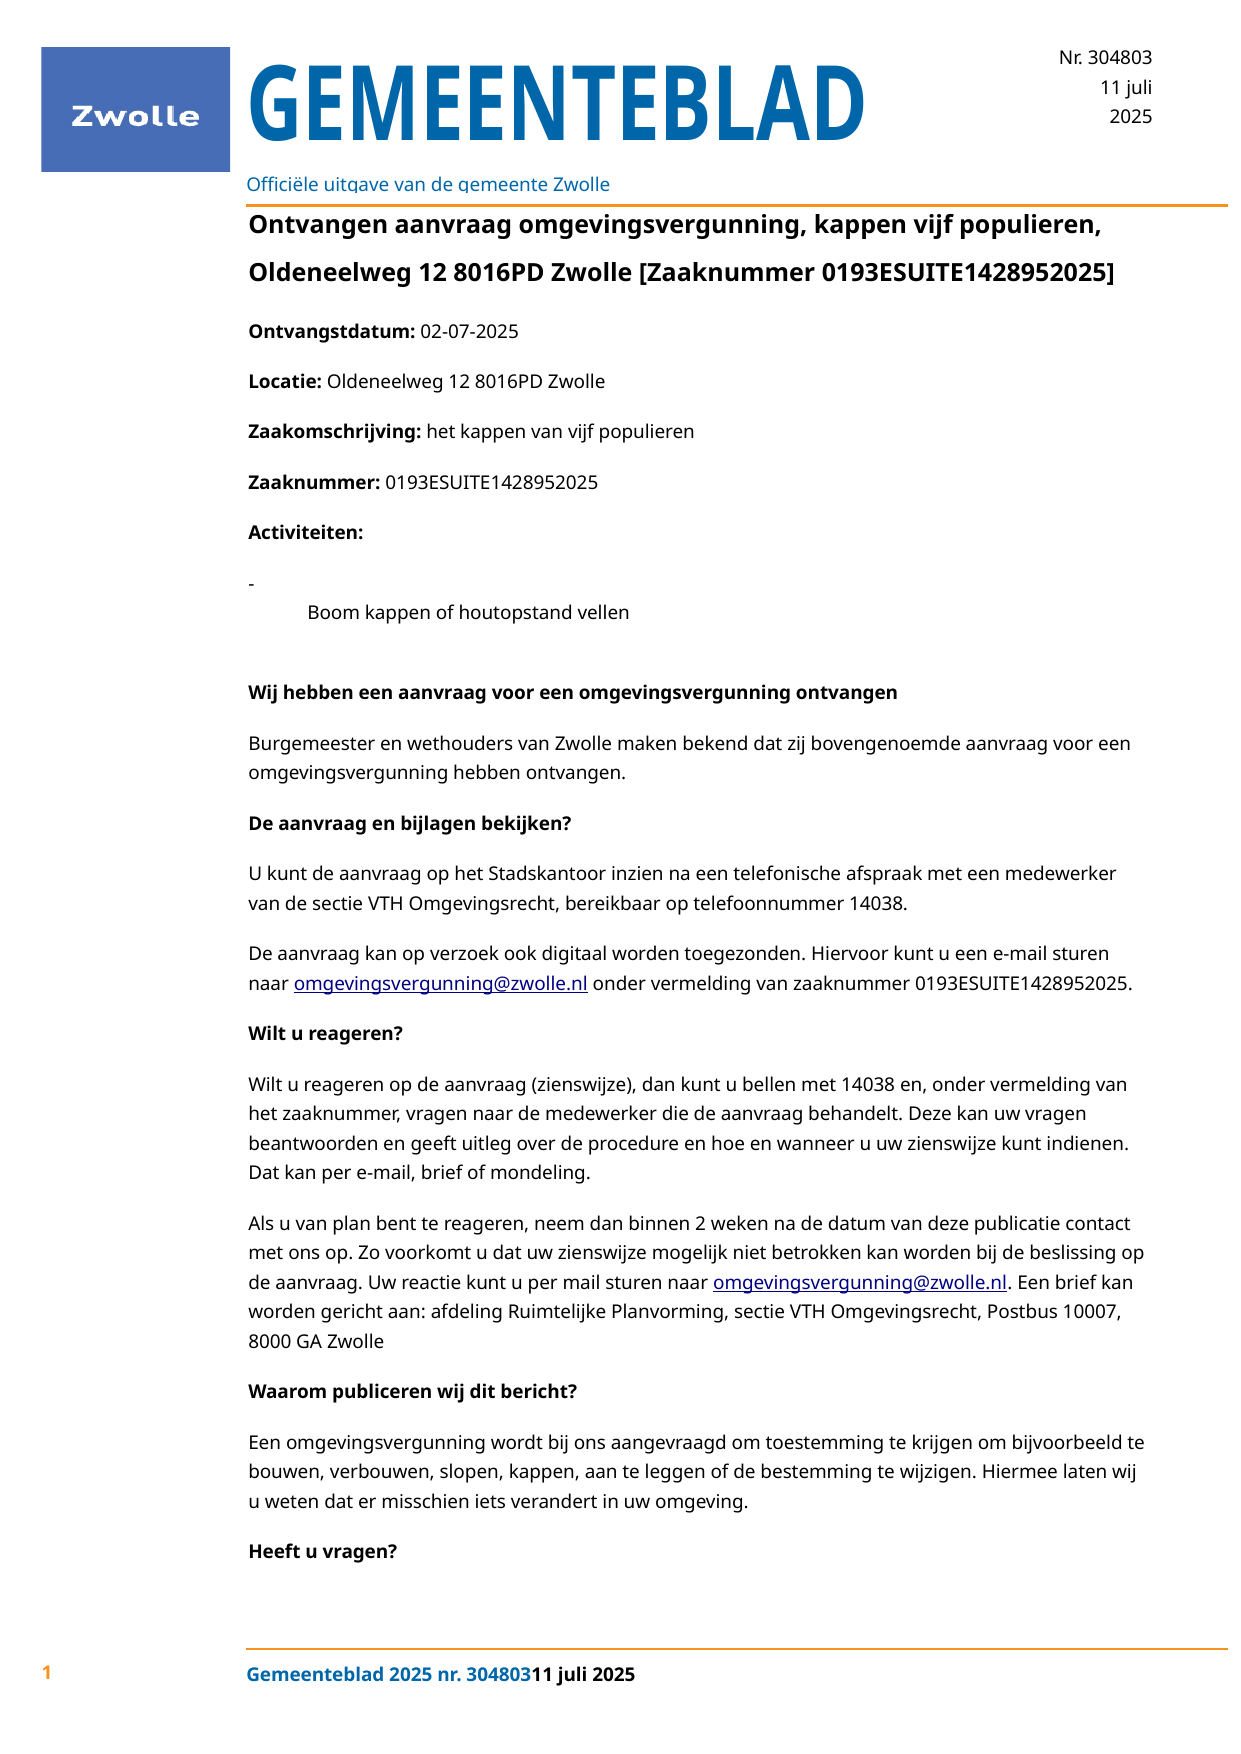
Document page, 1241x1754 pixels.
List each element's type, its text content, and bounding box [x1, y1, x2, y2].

text Wilt u reageren? [248, 1020, 1152, 1046]
picture [41, 47, 231, 172]
text De aanvraag kan op verzoek ook digitaal worden toegezonden. Hiervoor kunt u een e-mail sturen naar omgevingsvergunning@zwolle.nl onder vermelding van zaaknummer 0193ESUITE1428952025. [248, 940, 1152, 996]
text Waarom publiceren wij dit bericht? [248, 1379, 1152, 1404]
text Heeft u vragen? [248, 1539, 1152, 1564]
text Ontvangstdatum: 02-07-2025 [248, 318, 1152, 344]
text Als u van plan bent te reageren, neem dan binnen 2 weken na de datum van deze publicatie contact met ons op. Zo voorkomt u dat uw zienswijze mogelijk niet betrokken kan worden bij de beslissing op de aanvraag. Uw reactie kunt u per mail sturen naar omgevingsvergunning@zwolle.nl. Een brief kan worden gericht aan: afdeling Ruimtelijke Planvorming, sectie VTH Omgevingsrecht, Postbus 10007, 8000 GA Zwolle [248, 1210, 1152, 1354]
list Boom kappen of houtopstand vellen [248, 599, 1152, 625]
text Zaaknummer: 0193ESUITE1428952025 [248, 469, 1152, 495]
text U kunt de aanvraag op het Stadskantoor inzien na een telefonische afspraak met een medewerker van de sectie VTH Omgevingsrecht, bereikbaar op telefoonnummer 14038. [248, 860, 1152, 916]
text De aanvraag en bijlagen bekijken? [248, 810, 1152, 836]
text Zaakomschrijving: het kappen van vijf populieren [248, 419, 1152, 444]
text Activiteiten: [248, 519, 1152, 545]
text Burgemeester en wethouders van Zwolle maken bekend dat zij bovengenoemde aanvraag voor een omgevingsvergunning hebben ontvangen. [248, 730, 1152, 785]
text Locatie: Oldeneelweg 12 8016PD Zwolle [248, 368, 1152, 394]
text Wij hebben een aanvraag voor een omgevingsvergunning ontvangen [248, 679, 1152, 705]
text Ontvangen aanvraag omgevingsvergunning, kappen vijf populieren, Oldeneelweg 12 8016PD Zwolle [Zaaknummer 0193ESUITE1428952025] [248, 207, 1152, 288]
text Wilt u reageren op de aanvraag (zienswijze), dan kunt u bellen met 14038 en, onder vermelding van het zaaknummer, vragen naar de medewerker die de aanvraag behandelt. Deze kan uw vragen beantwoorden en geeft uitleg over de procedure en hoe en wanneer u uw zienswijze kunt indienen. Dat kan per e-mail, brief of mondeling. [248, 1071, 1152, 1185]
text Een omgevingsvergunning wordt bij ons aangevraagd om toestemming te krijgen om bijvoorbeeld te bouwen, verbouwen, slopen, kappen, aan te leggen of de bestemming te wijzigen. Hiermee laten wij u weten dat er misschien iets verandert in uw omgeving. [248, 1429, 1152, 1514]
